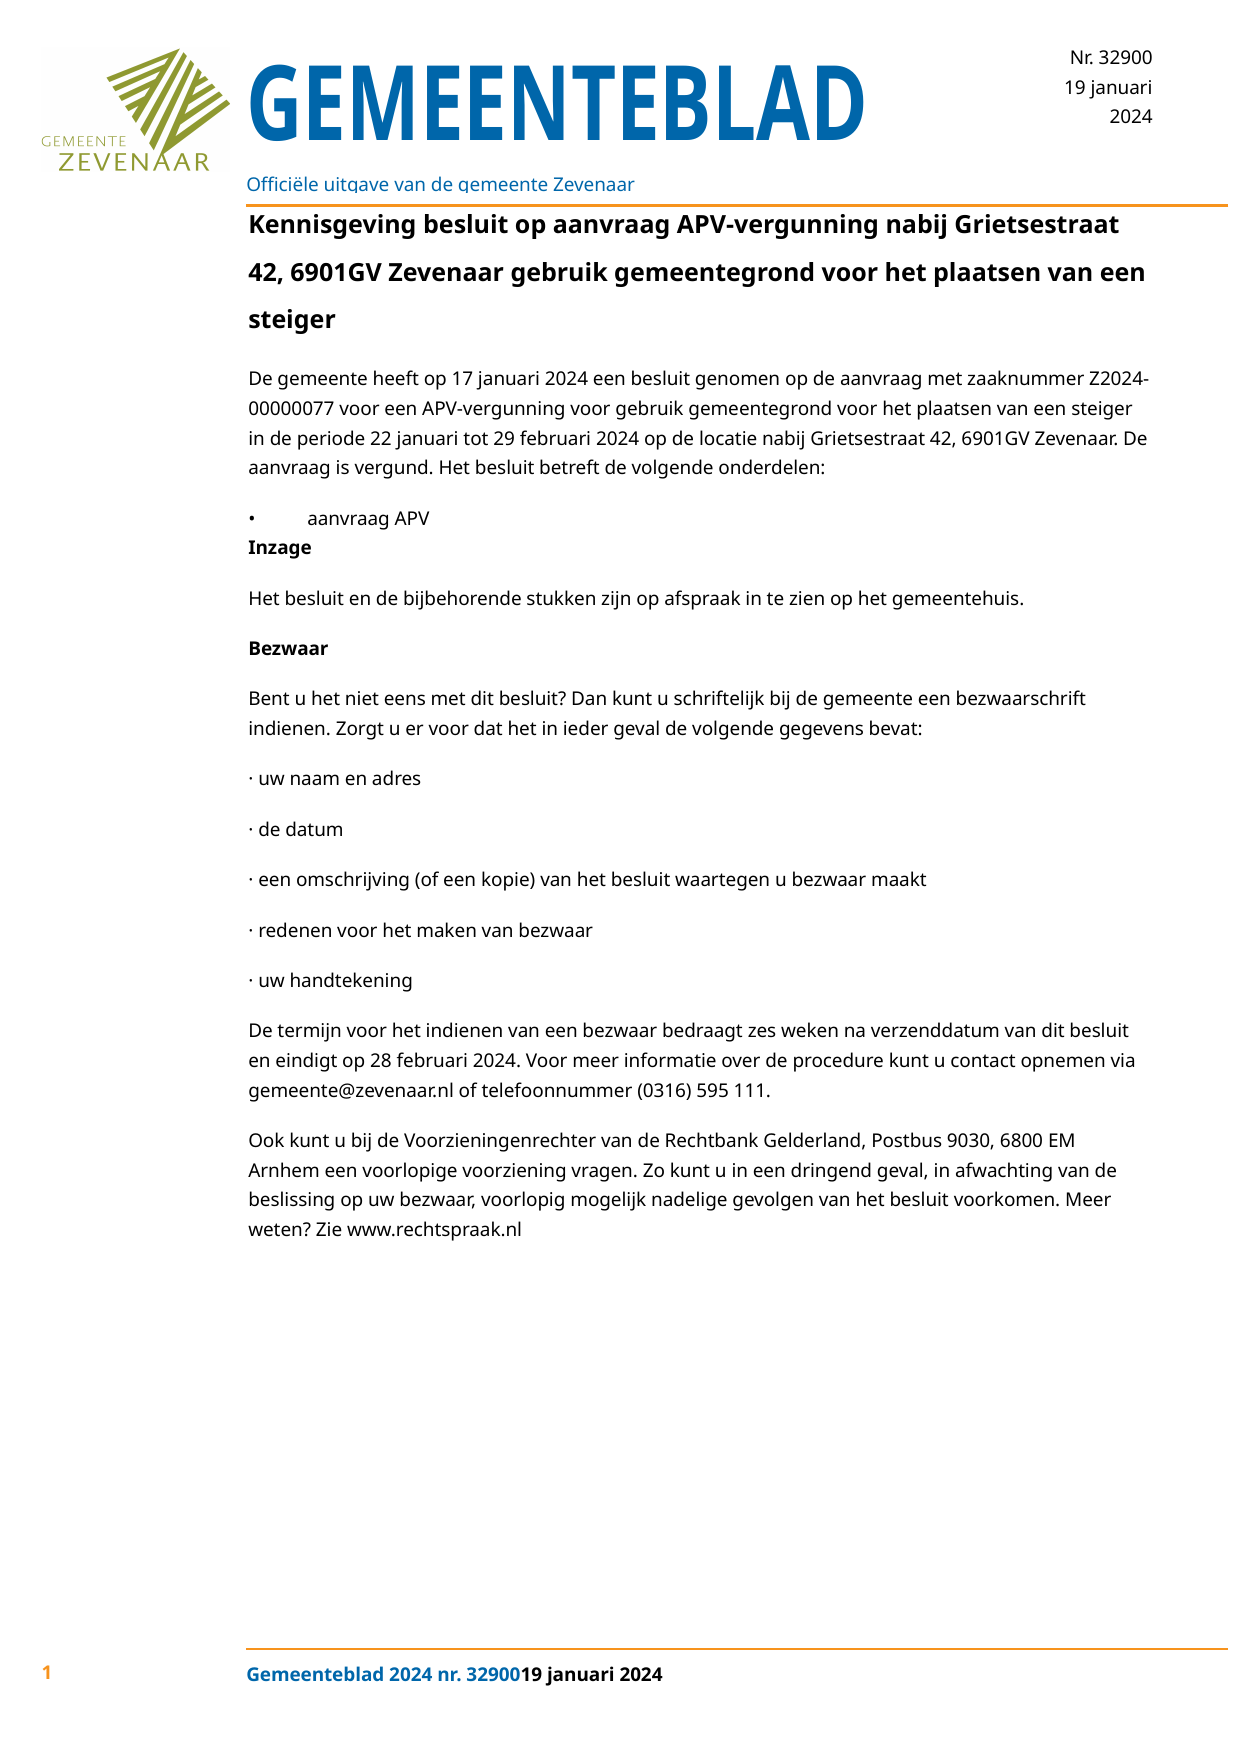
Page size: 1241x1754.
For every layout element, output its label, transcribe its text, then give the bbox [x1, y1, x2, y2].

text De gemeente heeft op 17 januari 2024 een besluit genomen op de aanvraag met zaaknummer Z2024-00000077 voor een APV-vergunning voor gebruik gemeentegrond voor het plaatsen van een steiger in de periode 22 januari tot 29 februari 2024 op de locatie nabij Grietsestraat 42, 6901GV Zevenaar. De aanvraag is vergund. Het besluit betreft de volgende onderdelen: [248, 366, 1152, 480]
text De termijn voor het indienen van een bezwaar bedraagt zes weken na verzenddatum van dit besluit en eindigt op 28 februari 2024. Voor meer informatie over de procedure kunt u contact opnemen via gemeente@zevenaar.nl of telefoonnummer (0316) 595 111. [248, 1018, 1152, 1102]
text Bezwaar [248, 635, 1152, 661]
text Kennisgeving besluit op aanvraag APV-vergunning nabij Grietsestraat 42, 6901GV Zevenaar gebruik gemeentegrond voor het plaatsen van een steiger [248, 207, 1152, 336]
text · uw naam en adres [248, 766, 1152, 791]
list aanvraag APV [248, 505, 1152, 530]
text Inzage [248, 534, 1152, 560]
picture [41, 47, 231, 172]
text Ook kunt u bij de Voorzieningenrechter van de Rechtbank Gelderland, Postbus 9030, 6800 EM Arnhem een voorlopige voorziening vragen. Zo kunt u in een dringend geval, in afwachting van de beslissing op uw bezwaar, voorlopig mogelijk nadelige gevolgen van het besluit voorkomen. Meer weten? Zie www.rechtspraak.nl [248, 1127, 1152, 1242]
text · uw handtekening [248, 967, 1152, 993]
text · een omschrijving (of een kopie) van het besluit waartegen u bezwaar maakt [248, 866, 1152, 892]
text Het besluit en de bijbehorende stukken zijn op afspraak in te zien op het gemeentehuis. [248, 585, 1152, 610]
text Bent u het niet eens met dit besluit? Dan kunt u schriftelijk bij de gemeente een bezwaarschrift indienen. Zorgt u er voor dat het in ieder geval de volgende gegevens bevat: [248, 686, 1152, 741]
text · redenen voor het maken van bezwaar [248, 917, 1152, 942]
text · de datum [248, 816, 1152, 842]
